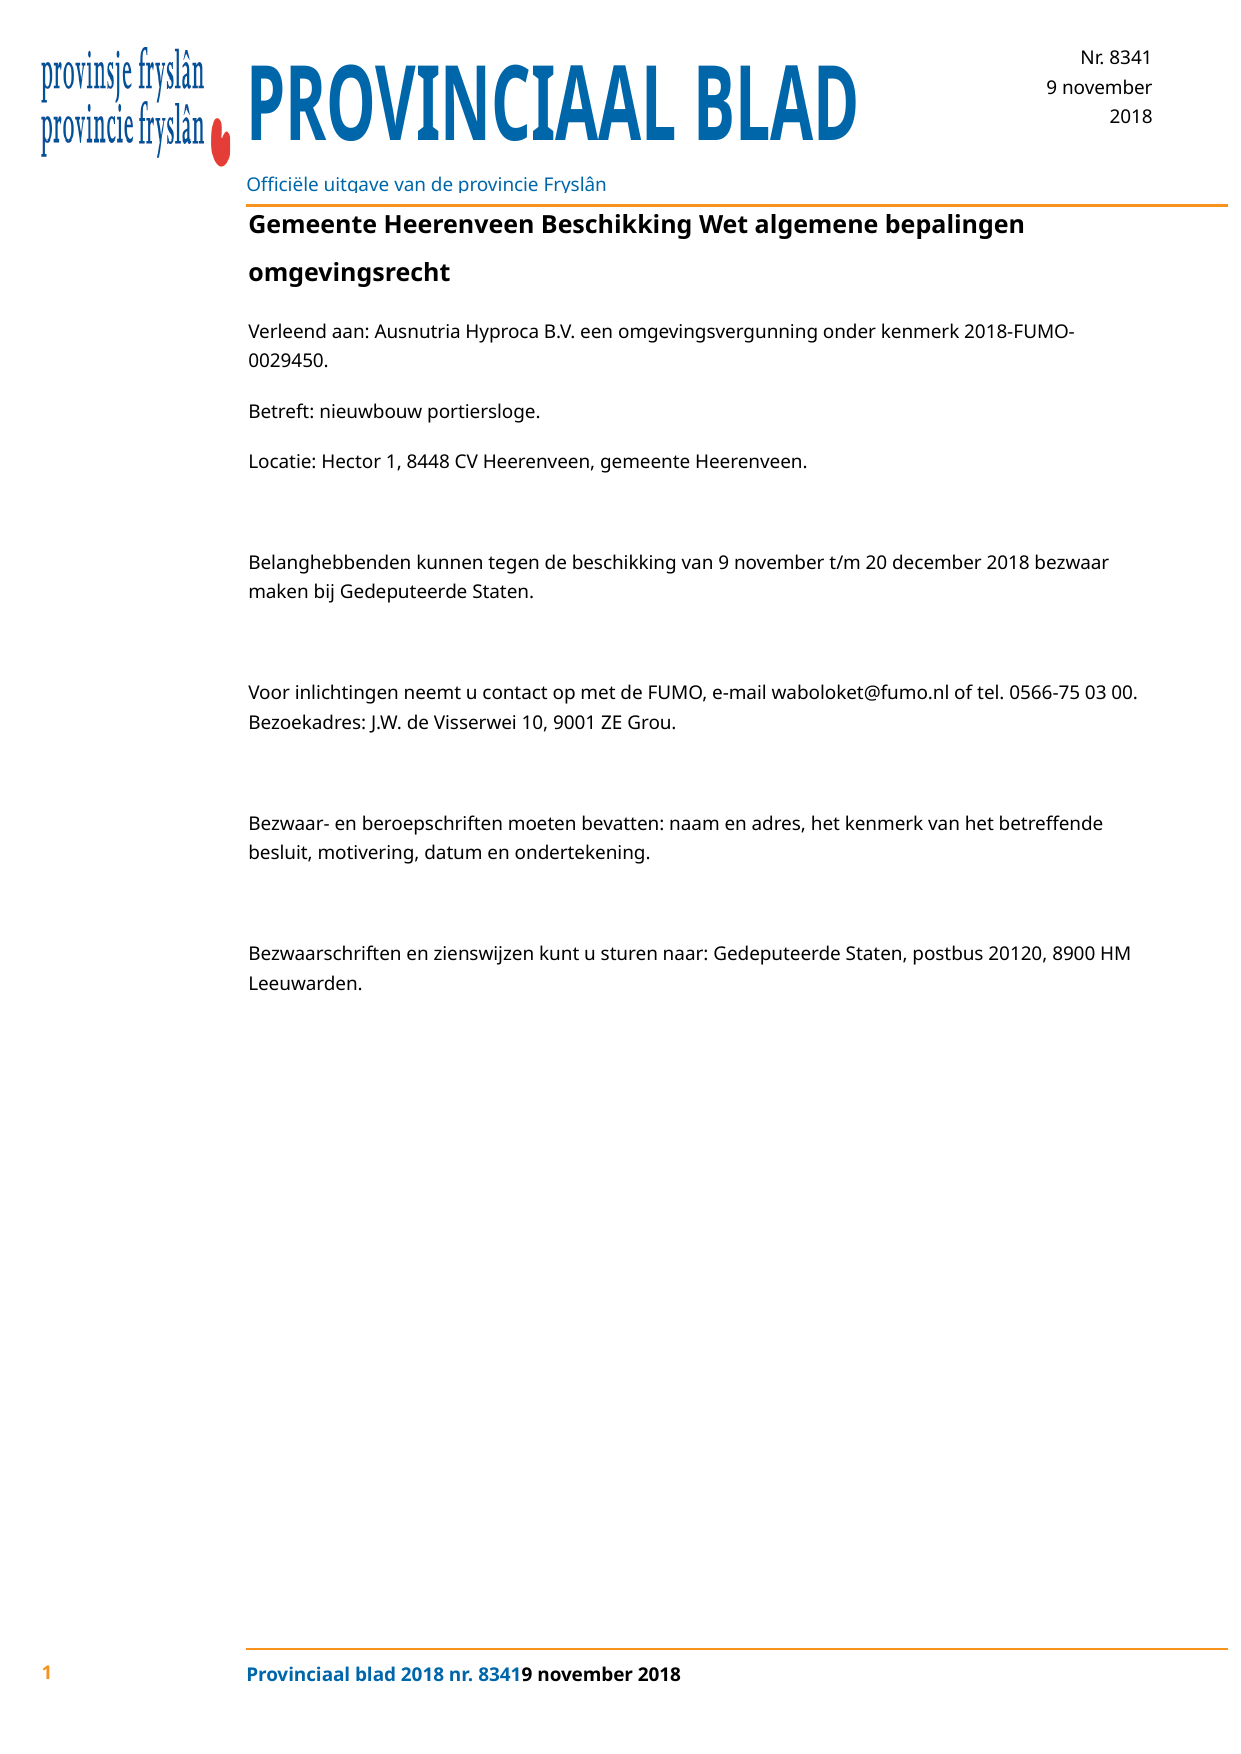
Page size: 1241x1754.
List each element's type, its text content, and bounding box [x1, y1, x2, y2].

text Belanghebbenden kunnen tegen de beschikking van 9 november t/m 20 december 2018 bezwaar maken bij Gedeputeerde Staten. [248, 549, 1152, 604]
text Verleend aan: Ausnutria Hyproca B.V. een omgevingsvergunning onder kenmerk 2018-FUMO-0029450. [248, 318, 1152, 373]
picture [41, 47, 231, 172]
text Gemeente Heerenveen Beschikking Wet algemene bepalingen omgevingsrecht [248, 207, 1152, 288]
text Betreft: nieuwbouw portiersloge. [248, 398, 1152, 424]
text Locatie: Hector 1, 8448 CV Heerenveen, gemeente Heerenveen. [248, 448, 1152, 474]
text Bezwaar- en beroepschriften moeten bevatten: naam en adres, het kenmerk van het betreffende besluit, motivering, datum en ondertekening. [248, 810, 1152, 865]
text Bezwaarschriften en zienswijzen kunt u sturen naar: Gedeputeerde Staten, postbus 20120, 8900 HM Leeuwarden. [248, 940, 1152, 996]
text Voor inlichtingen neemt u contact op met de FUMO, e-mail waboloket@fumo.nl of tel. 0566-75 03 00. Bezoekadres: J.W. de Visserwei 10, 9001 ZE Grou. [248, 679, 1152, 735]
